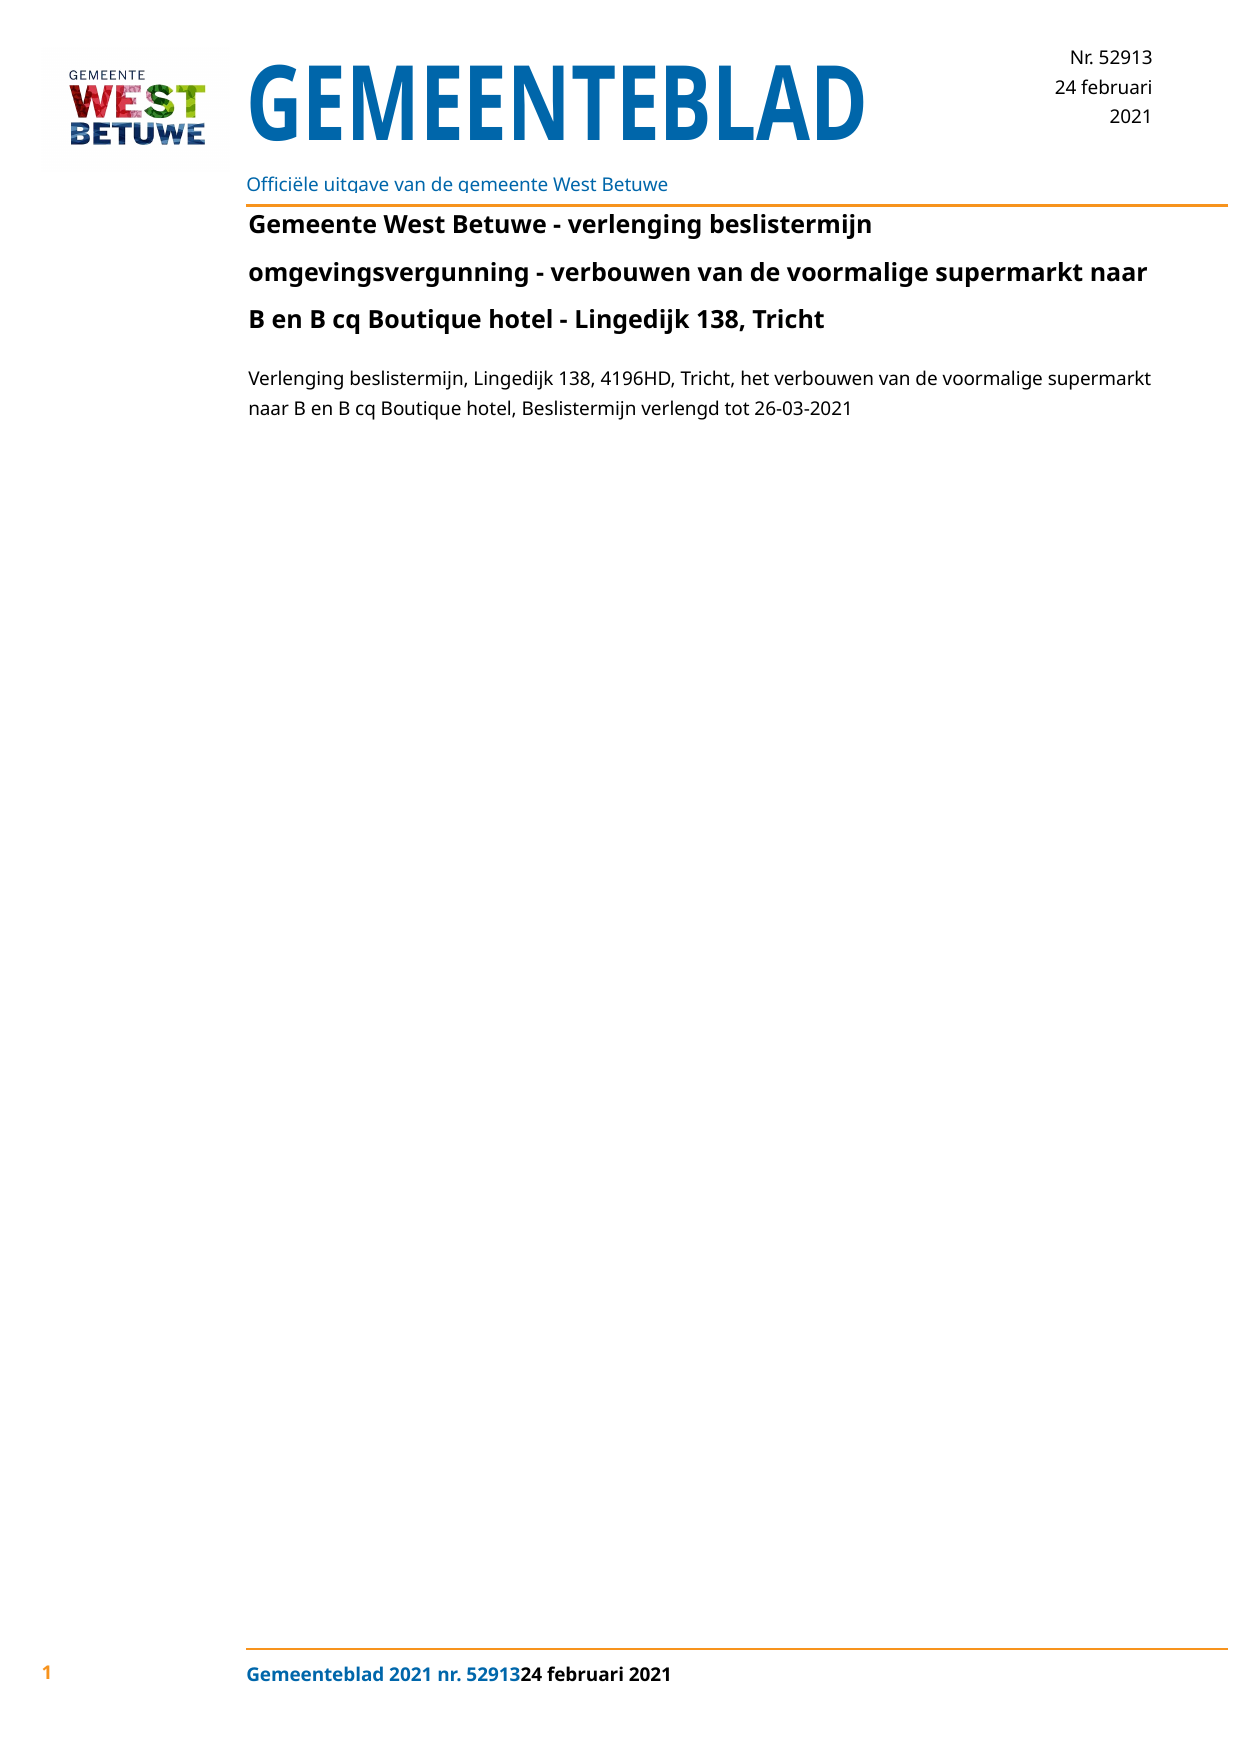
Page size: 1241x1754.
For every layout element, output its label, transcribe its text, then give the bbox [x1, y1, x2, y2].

picture [41, 47, 231, 172]
text Verlenging beslistermijn, Lingedijk 138, 4196HD, Tricht, het verbouwen van de voormalige supermarkt naar B en B cq Boutique hotel, Beslistermijn verlengd tot 26-03-2021 [248, 366, 1152, 421]
text Gemeente West Betuwe - verlenging beslistermijn omgevingsvergunning - verbouwen van de voormalige supermarkt naar B en B cq Boutique hotel - Lingedijk 138, Tricht [248, 207, 1152, 336]
